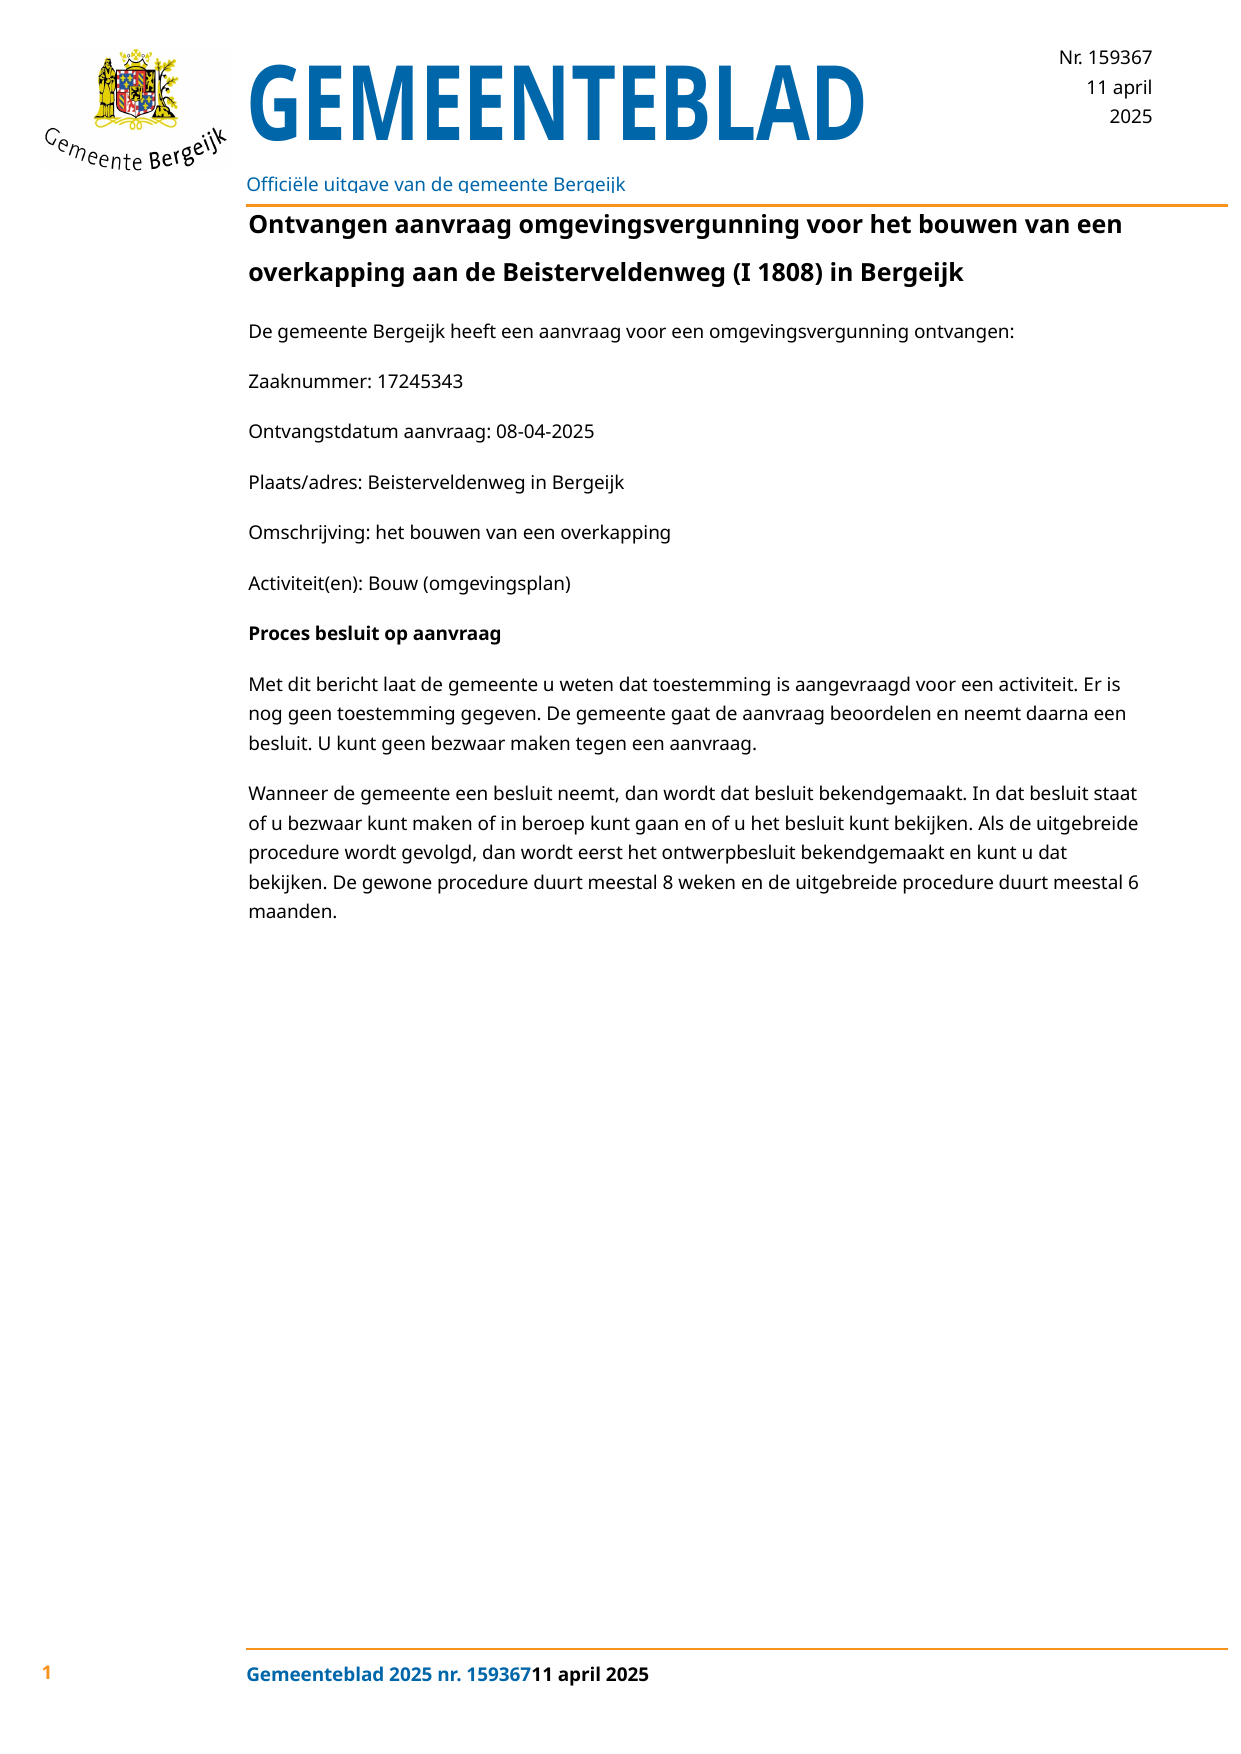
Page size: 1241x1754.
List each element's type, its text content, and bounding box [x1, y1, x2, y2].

text Activiteit(en): Bouw (omgevingsplan) [248, 570, 1152, 596]
picture [41, 47, 231, 172]
text Ontvangen aanvraag omgevingsvergunning voor het bouwen van een overkapping aan de Beisterveldenweg (I 1808) in Bergeijk [248, 207, 1152, 288]
text Wanneer de gemeente een besluit neemt, dan wordt dat besluit bekendgemaakt. In dat besluit staat of u bezwaar kunt maken of in beroep kunt gaan en of u het besluit kunt bekijken. Als de uitgebreide procedure wordt gevolgd, dan wordt eerst het ontwerpbesluit bekendgemaakt en kunt u dat bekijken. De gewone procedure duurt meestal 8 weken en de uitgebreide procedure duurt meestal 6 maanden. [248, 780, 1152, 924]
text Ontvangstdatum aanvraag: 08-04-2025 [248, 419, 1152, 444]
text Omschrijving: het bouwen van een overkapping [248, 519, 1152, 545]
text Zaaknummer: 17245343 [248, 368, 1152, 394]
text Met dit bericht laat de gemeente u weten dat toestemming is aangevraagd voor een activiteit. Er is nog geen toestemming gegeven. De gemeente gaat de aanvraag beoordelen en neemt daarna een besluit. U kunt geen bezwaar maken tegen een aanvraag. [248, 671, 1152, 756]
text Proces besluit op aanvraag [248, 620, 1152, 646]
text Plaats/adres: Beisterveldenweg in Bergeijk [248, 469, 1152, 495]
text De gemeente Bergeijk heeft een aanvraag voor een omgevingsvergunning ontvangen: [248, 318, 1152, 344]
